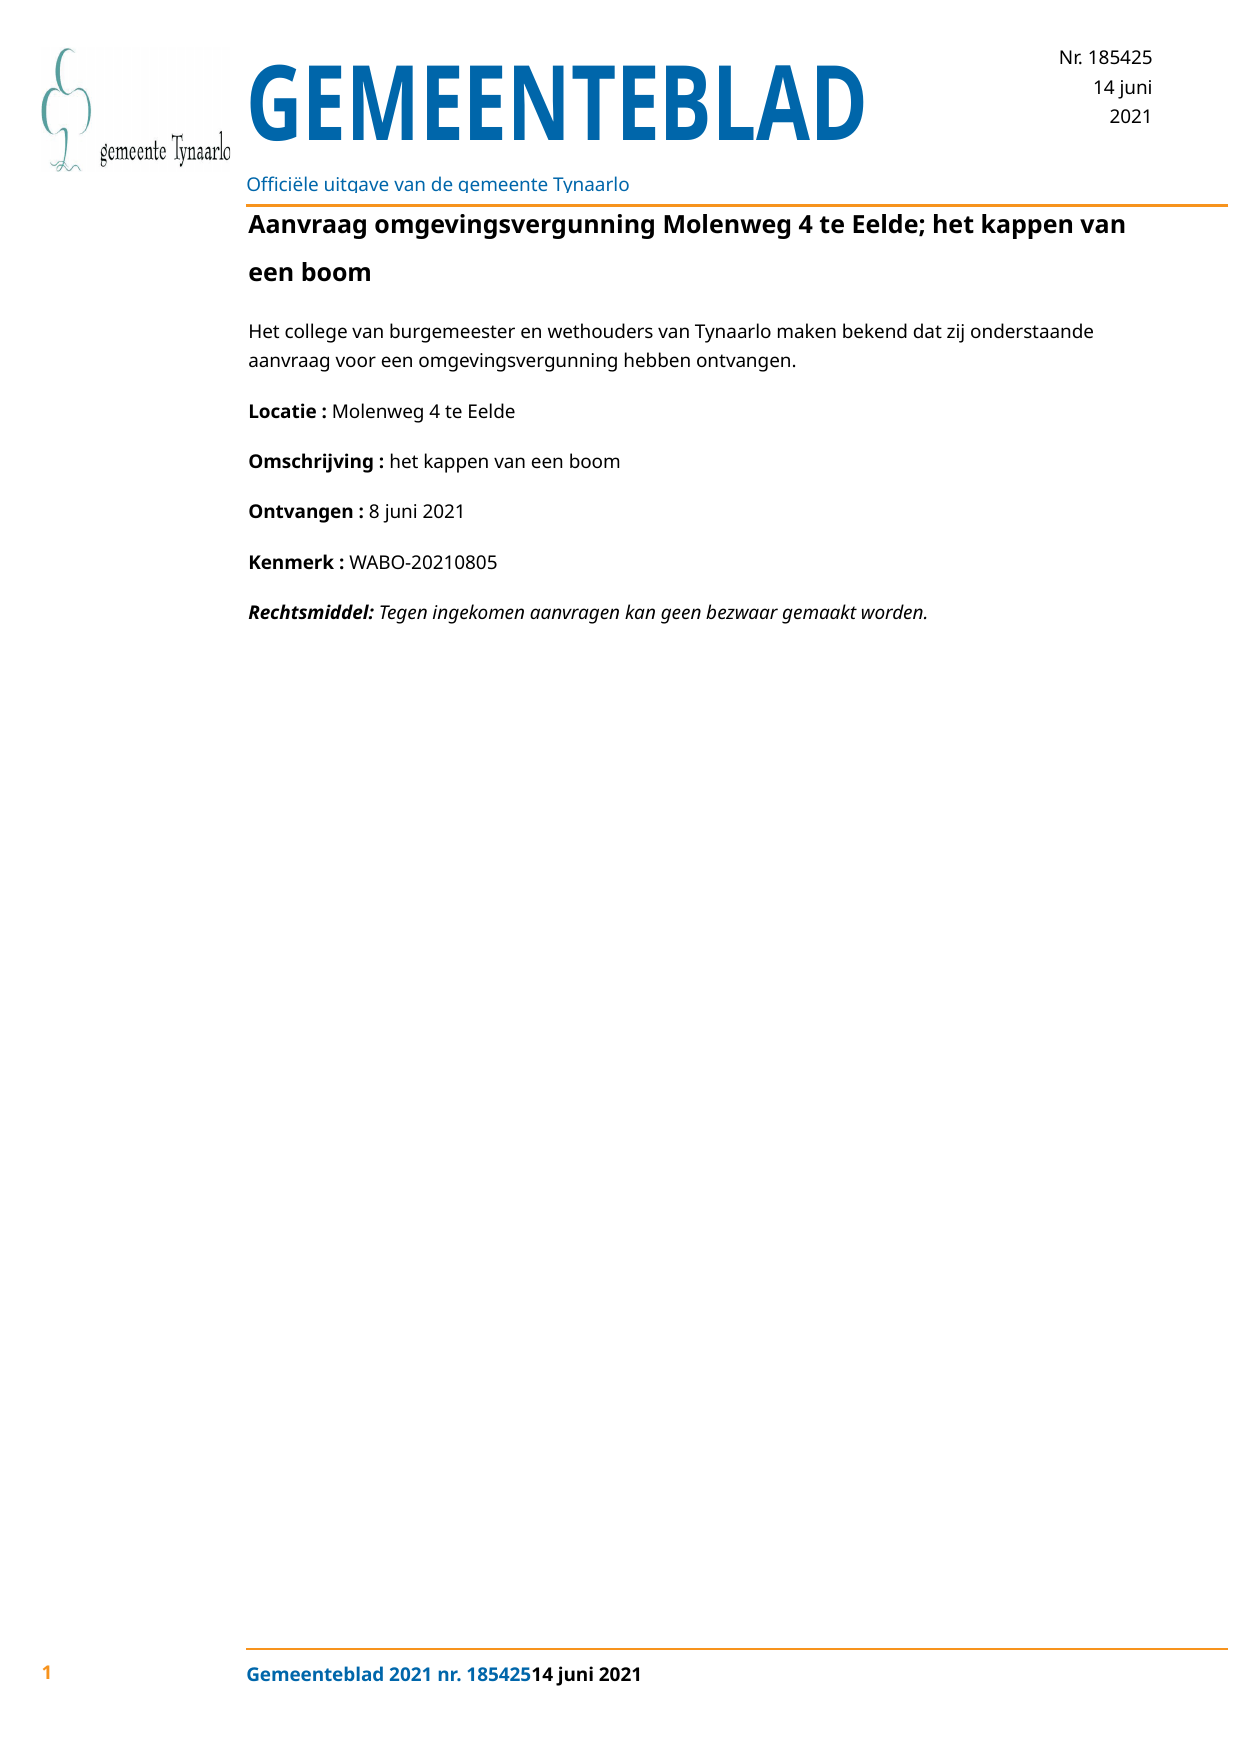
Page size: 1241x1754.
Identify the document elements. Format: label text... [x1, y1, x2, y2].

text Kenmerk : WABO-20210805 [248, 549, 1152, 575]
text Rechtsmiddel: Tegen ingekomen aanvragen kan geen bezwaar gemaakt worden. [248, 599, 1152, 625]
text Ontvangen : 8 juni 2021 [248, 499, 1152, 524]
picture [41, 47, 231, 172]
text Het college van burgemeester en wethouders van Tynaarlo maken bekend dat zij onderstaande aanvraag voor een omgevingsvergunning hebben ontvangen. [248, 318, 1152, 373]
text Omschrijving : het kappen van een boom [248, 448, 1152, 474]
text Locatie : Molenweg 4 te Eelde [248, 398, 1152, 424]
text Aanvraag omgevingsvergunning Molenweg 4 te Eelde; het kappen van een boom [248, 207, 1152, 288]
